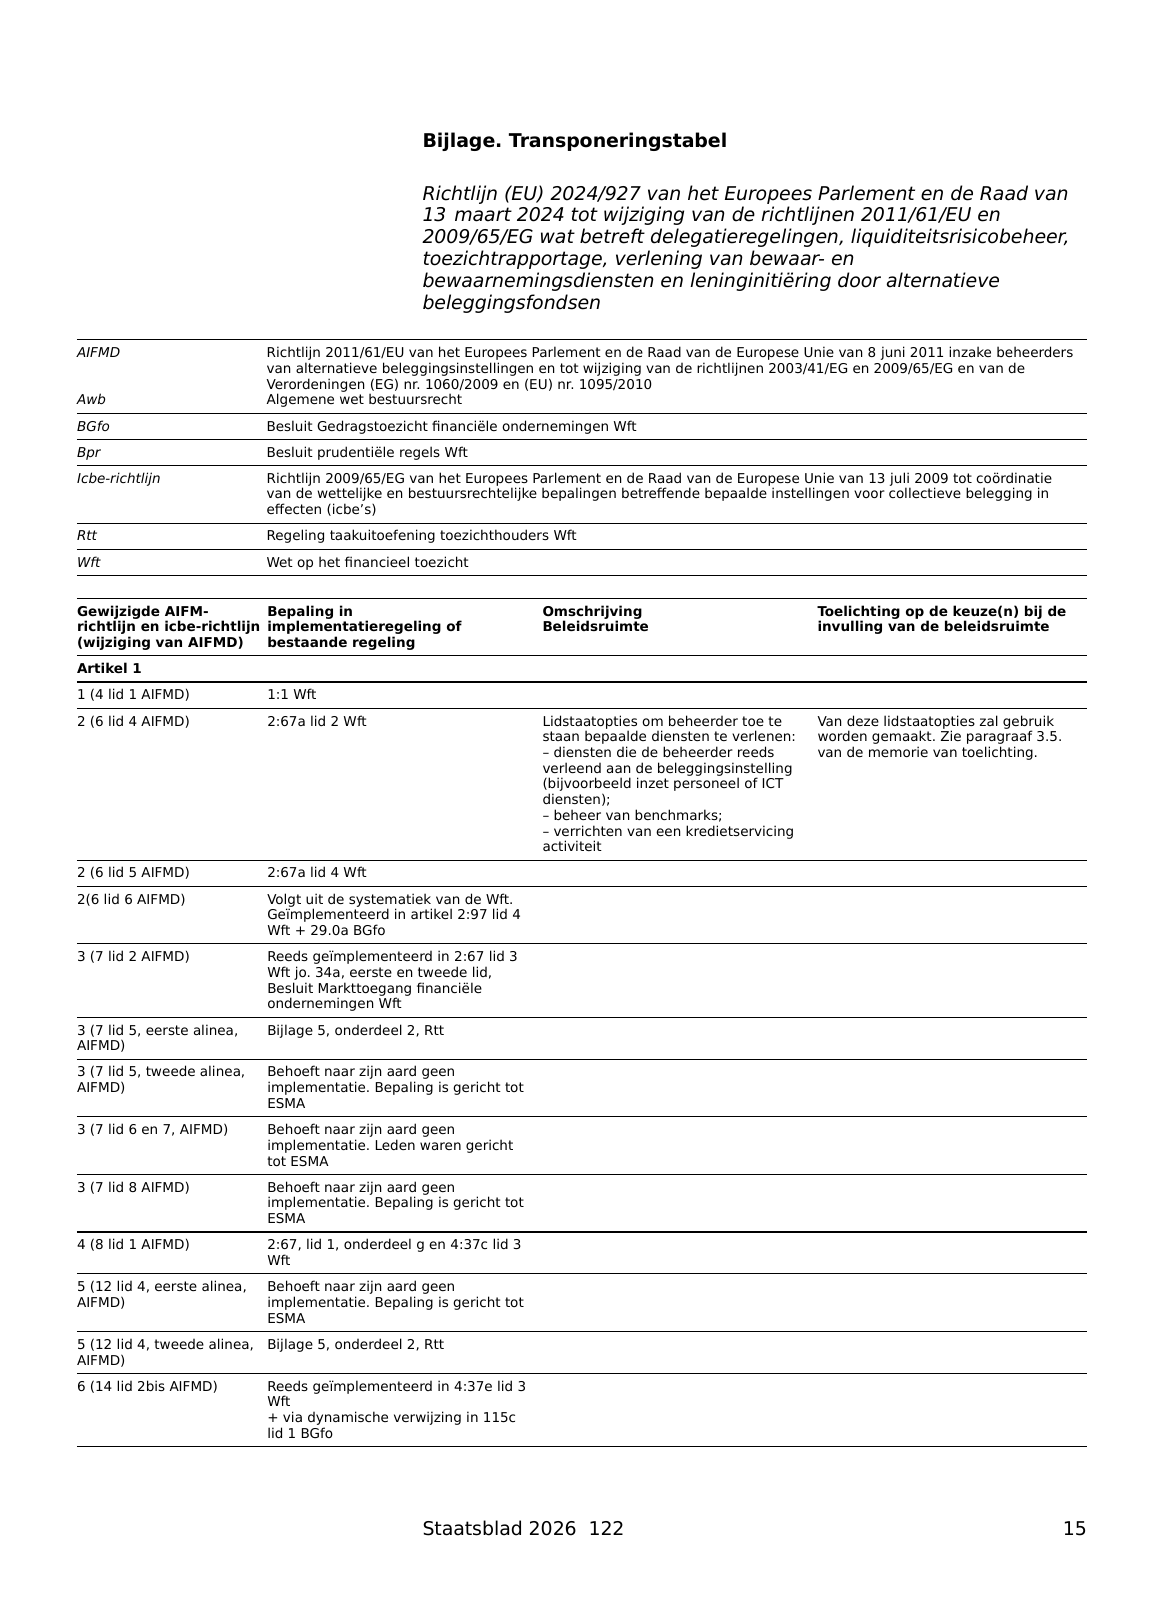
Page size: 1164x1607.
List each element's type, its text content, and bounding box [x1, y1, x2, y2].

table_cell Wet op het financieel toezicht [261, 550, 1087, 575]
table_cell [536, 1233, 811, 1273]
table_cell [536, 1117, 811, 1174]
table_cell [536, 887, 811, 943]
table_cell Awb [77, 392, 261, 413]
table_cell Icbe-richtlijn [77, 466, 261, 522]
table_cell 4 (8 lid 1 AIFMD) [77, 1233, 261, 1273]
table_cell 6 (14 lid 2bis AIFMD) [77, 1374, 261, 1446]
subtitle Bijlage. Transponeringstabel [422, 130, 1087, 152]
table_cell Algemene wet bestuursrecht [261, 392, 1087, 413]
table_cell Behoeft naar zijn aard geen implementatie. Bepaling is gericht tot ESMA [261, 1274, 536, 1331]
table_cell [811, 656, 1087, 681]
table_cell [811, 1117, 1087, 1174]
table_cell 3 (7 lid 8 AIFMD) [77, 1175, 261, 1231]
table_header Richtlijn 2011/61/EU van het Europees Parlement en de Raad van de Europese Unie van 8 juni 2011 inzake beheerders van alternatieve beleggingsinstellingen en tot wijziging van de richtlijnen 2003/41/EG en 2009/65/EG en van de Verordeningen (EG) nr. 1060/2009 en (EU) nr. 1095/2010 [261, 340, 1087, 392]
table_cell Richtlijn 2009/65/EG van het Europees Parlement en de Raad van de Europese Unie van 13 juli 2009 tot coördinatie van de wettelijke en bestuursrechtelijke bepalingen betreffende bepaalde instellingen voor collectieve belegging in effecten (icbe’s) [261, 466, 1087, 522]
table_cell [811, 944, 1087, 1017]
table_cell Van deze lidstaatopties zal gebruik worden gemaakt. Zie paragraaf 3.5. van de memorie van toelichting. [811, 709, 1087, 859]
table_cell [536, 1060, 811, 1116]
table_cell [536, 944, 811, 1017]
table_cell Besluit prudentiële regels Wft [261, 440, 1087, 465]
table_cell 3 (7 lid 6 en 7, AIFMD) [77, 1117, 261, 1174]
table_header Toelichting op de keuze(n) bij de invulling van de beleidsruimte [811, 599, 1087, 655]
table_cell Lidstaatopties om beheerder toe te staan bepaalde diensten te verlenen: – diensten die de beheerder reeds verleend aan de beleggingsinstelling (bijvoorbeeld inzet personeel of ICT diensten); – beheer van benchmarks; – verrichten van een kredietservicing activiteit [536, 709, 811, 859]
table_cell [811, 1018, 1087, 1058]
table_cell [811, 683, 1087, 708]
table_cell [536, 1018, 811, 1058]
table_cell [536, 1374, 811, 1446]
table_cell Behoeft naar zijn aard geen implementatie. Bepaling is gericht tot ESMA [261, 1175, 536, 1231]
table_cell Artikel 1 [77, 656, 261, 681]
table_cell 3 (7 lid 5, eerste alinea, AIFMD) [77, 1018, 261, 1058]
table_header Gewijzigde AIFM-richtlijn en icbe-richtlijn (wijziging van AIFMD) [77, 599, 261, 655]
table_cell [811, 1274, 1087, 1331]
table_cell 2 (6 lid 4 AIFMD) [77, 709, 261, 859]
table_cell 2:67a lid 4 Wft [261, 861, 536, 886]
table_cell Volgt uit de systematiek van de Wft. Geïmplementeerd in artikel 2:97 lid 4 Wft + 29.0a BGfo [261, 887, 536, 943]
table_cell [536, 1274, 811, 1331]
table_cell Behoeft naar zijn aard geen implementatie. Bepaling is gericht tot ESMA [261, 1060, 536, 1116]
table_cell [536, 861, 811, 886]
table_header AIFMD [77, 340, 261, 392]
table_cell Regeling taakuitoefening toezichthouders Wft [261, 524, 1087, 549]
table_cell [811, 1060, 1087, 1116]
table_cell [811, 887, 1087, 943]
table_cell BGfo [77, 414, 261, 439]
table_cell [811, 1175, 1087, 1231]
table_header Omschrijving Beleidsruimte [536, 599, 811, 655]
table_cell 3 (7 lid 2 AIFMD) [77, 944, 261, 1017]
table_cell [811, 1233, 1087, 1273]
table_cell 5 (12 lid 4, eerste alinea, AIFMD) [77, 1274, 261, 1331]
table_cell 2:67, lid 1, onderdeel g en 4:37c lid 3 Wft [261, 1233, 536, 1273]
subtitle Richtlijn (EU) 2024/927 van het Europees Parlement en de Raad van 13 maart 2024 tot wijziging van de richtlijnen 2011/61/EU en 2009/65/EG wat betreft delegatieregelingen, liquiditeitsrisicobeheer, toezichtrapportage, verlening van bewaar- en bewaarnemingsdiensten en leninginitiëring door alternatieve beleggingsfondsen [422, 182, 1087, 314]
table_cell [811, 861, 1087, 886]
table_cell [811, 1332, 1087, 1373]
table_cell [811, 1374, 1087, 1446]
table_cell Bpr [77, 440, 261, 465]
table_cell [536, 656, 811, 681]
table_cell [536, 683, 811, 708]
table_cell Reeds geïmplementeerd in 2:67 lid 3 Wft jo. 34a, eerste en tweede lid, Besluit Markttoegang financiële ondernemingen Wft [261, 944, 536, 1017]
table_cell Besluit Gedragstoezicht financiële ondernemingen Wft [261, 414, 1087, 439]
table_cell 2(6 lid 6 AIFMD) [77, 887, 261, 943]
table_cell [261, 656, 536, 681]
table_cell Wft [77, 550, 261, 575]
table_cell [536, 1175, 811, 1231]
table_cell 5 (12 lid 4, tweede alinea, AIFMD) [77, 1332, 261, 1373]
table_cell Bijlage 5, onderdeel 2, Rtt [261, 1332, 536, 1373]
table_header Bepaling in implementatieregeling of bestaande regeling [261, 599, 536, 655]
table_cell Reeds geïmplementeerd in 4:37e lid 3 Wft + via dynamische verwijzing in 115c lid 1 BGfo [261, 1374, 536, 1446]
table_cell 3 (7 lid 5, tweede alinea, AIFMD) [77, 1060, 261, 1116]
table_cell Bijlage 5, onderdeel 2, Rtt [261, 1018, 536, 1058]
table_cell 2:67a lid 2 Wft [261, 709, 536, 859]
table_cell Rtt [77, 524, 261, 549]
table_cell Behoeft naar zijn aard geen implementatie. Leden waren gericht tot ESMA [261, 1117, 536, 1174]
table_cell 1 (4 lid 1 AIFMD) [77, 683, 261, 708]
table_cell 2 (6 lid 5 AIFMD) [77, 861, 261, 886]
table_cell [536, 1332, 811, 1373]
table_cell 1:1 Wft [261, 683, 536, 708]
